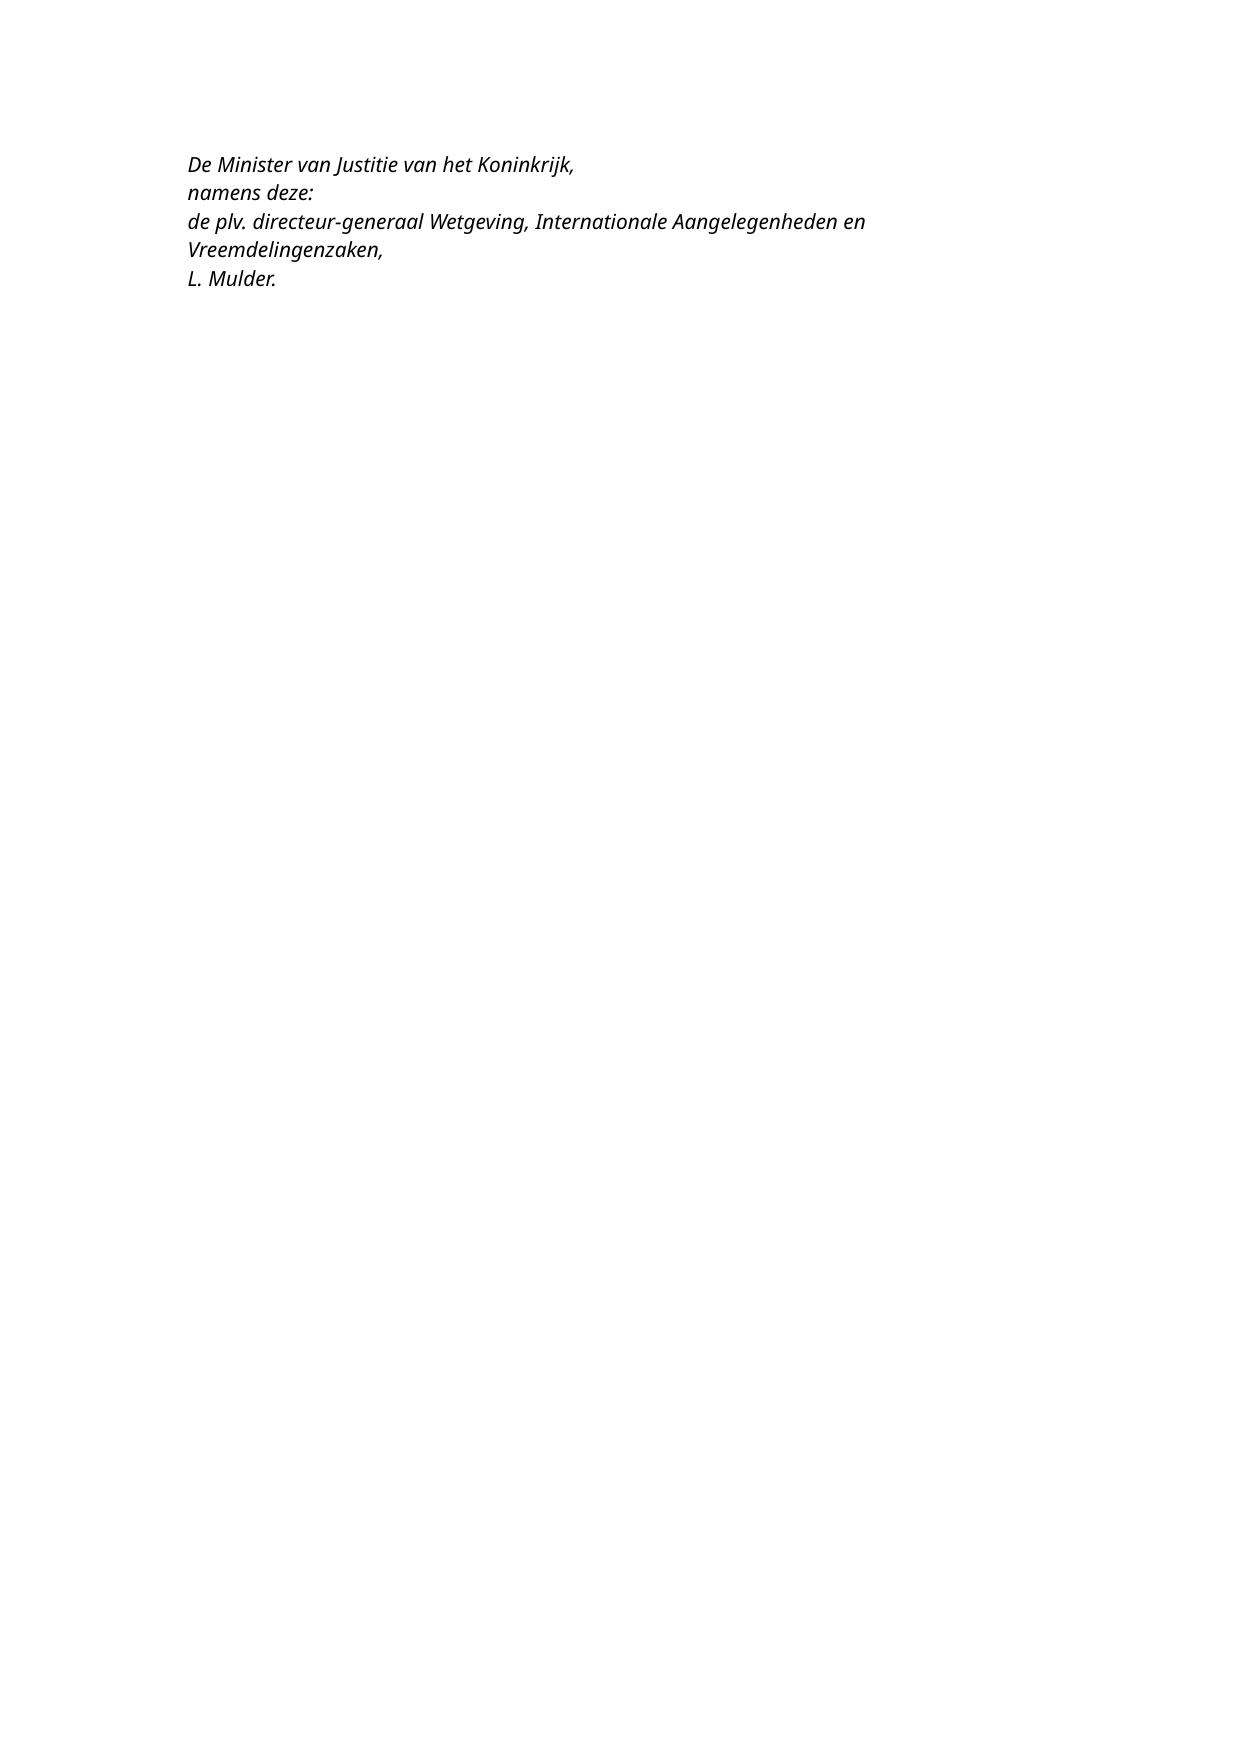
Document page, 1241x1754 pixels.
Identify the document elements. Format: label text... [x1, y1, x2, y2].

text namens deze: [187, 178, 1053, 207]
text L. Mulder. [187, 264, 1053, 292]
text De Minister van Justitie van het Koninkrijk, [187, 150, 1053, 178]
text de plv. directeur-generaal Wetgeving, Internationale Aangelegenheden en Vreemdelingenzaken, [187, 207, 1053, 264]
